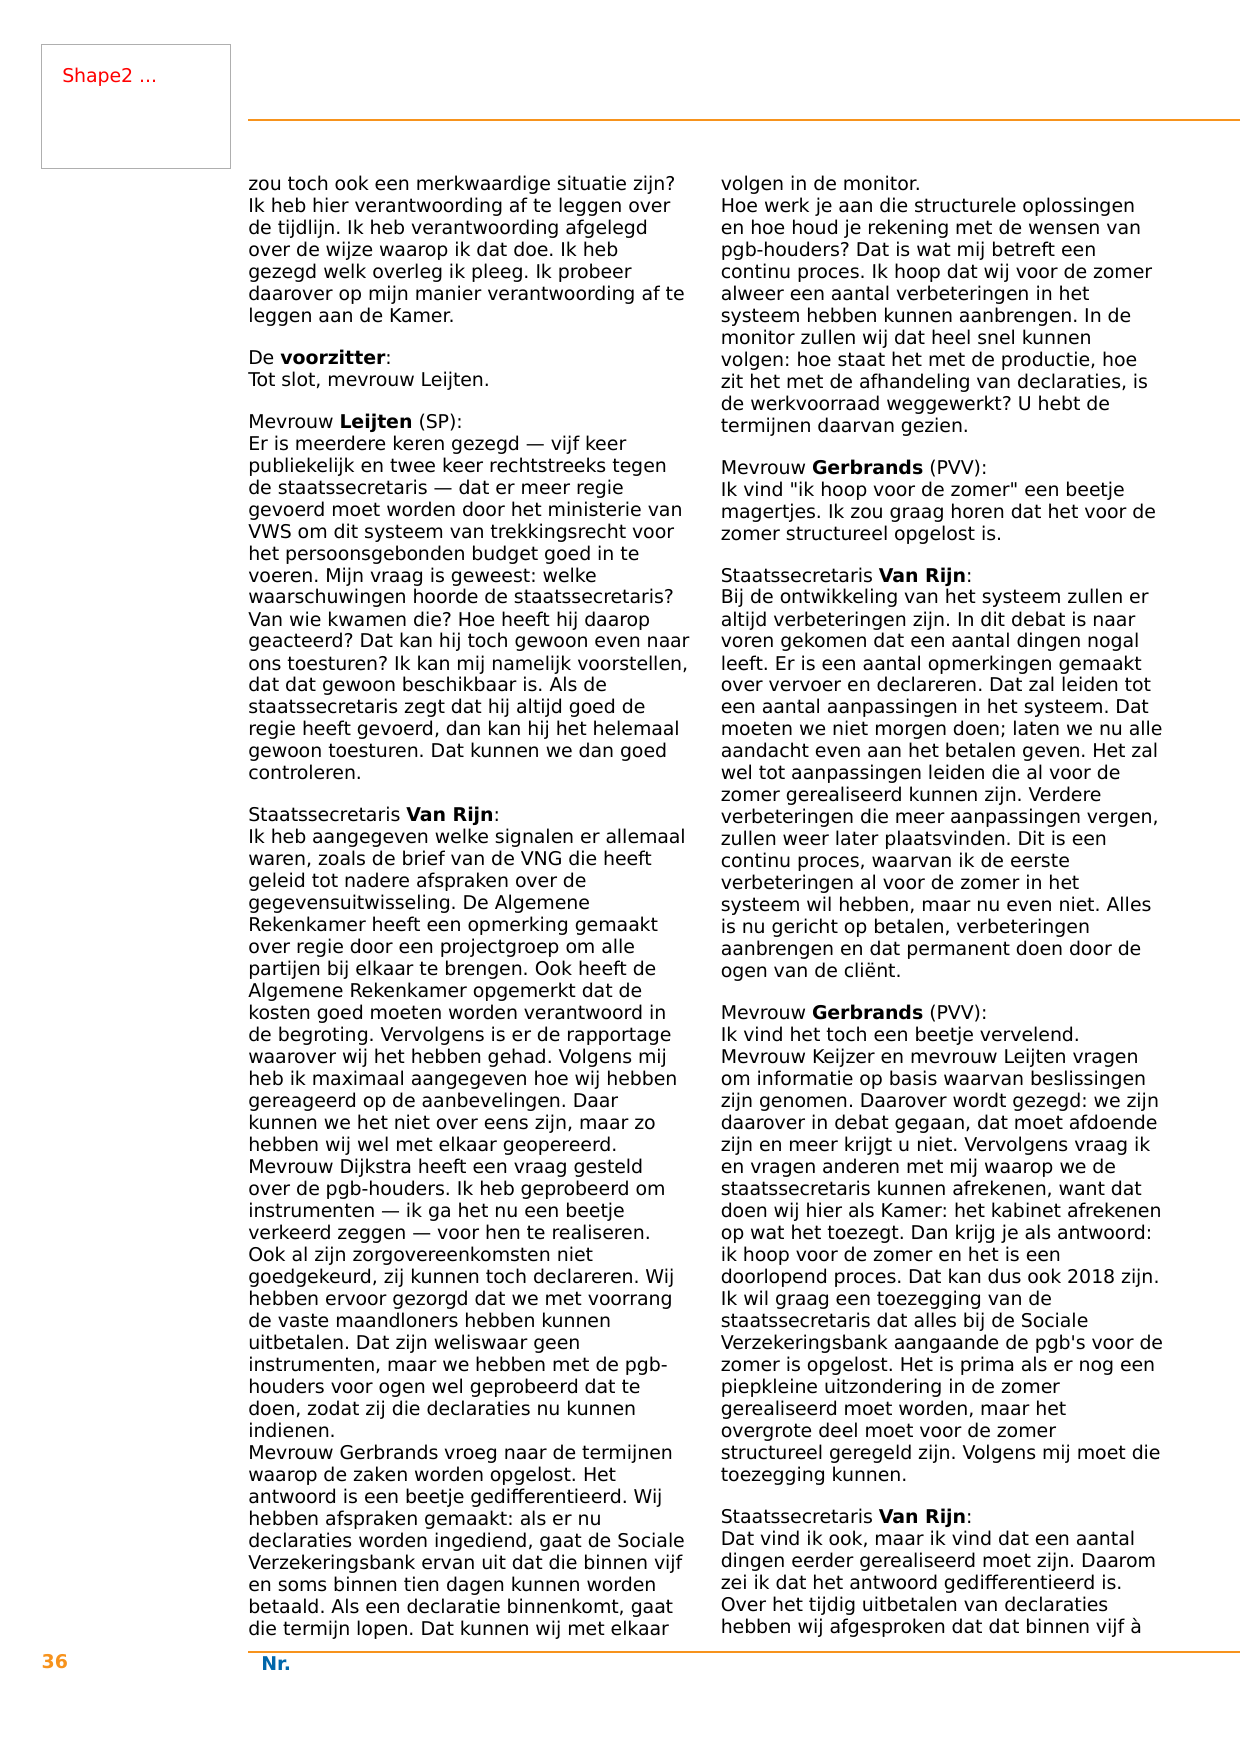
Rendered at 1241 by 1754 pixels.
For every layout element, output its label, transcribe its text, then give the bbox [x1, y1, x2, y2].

text Ik vind het toch een beetje vervelend. Mevrouw Keijzer en mevrouw Leijten vragen om informatie op basis waarvan beslissingen zijn genomen. Daarover wordt gezegd: we zijn daarover in debat gegaan, dat moet afdoende zijn en meer krijgt u niet. Vervolgens vraag ik en vragen anderen met mij waarop we de staatssecretaris kunnen afrekenen, want dat doen wij hier als Kamer: het kabinet afrekenen op wat het toezegt. Dan krijg je als antwoord: ik hoop voor de zomer en het is een doorlopend proces. Dat kan dus ook 2018 zijn. Ik wil graag een toezegging van de staatssecretaris dat alles bij de Sociale Verzekeringsbank aangaande de pgb's voor de zomer is opgelost. Het is prima als er nog een piepkleine uitzondering in de zomer gerealiseerd moet worden, maar het overgrote deel moet voor de zomer structureel geregeld zijn. Volgens mij moet die toezegging kunnen. [721, 1024, 1163, 1486]
text Hoe werk je aan die structurele oplossingen en hoe houd je rekening met de wensen van pgb-houders? Dat is wat mij betreft een continu proces. Ik hoop dat wij voor de zomer alweer een aantal verbeteringen in het systeem hebben kunnen aanbrengen. In de monitor zullen wij dat heel snel kunnen volgen: hoe staat het met de productie, hoe zit het met de afhandeling van declaraties, is de werkvoorraad weggewerkt? U hebt de termijnen daarvan gezien. [721, 195, 1163, 437]
text Mevrouw Leijten (SP): [248, 411, 691, 433]
text Mevrouw Gerbrands (PVV): [721, 1002, 1163, 1024]
text Dat vind ik ook, maar ik vind dat een aantal dingen eerder gerealiseerd moet zijn. Daarom zei ik dat het antwoord gedifferentieerd is. Over het tijdig uitbetalen van declaraties hebben wij afgesproken dat dat binnen vijf à [721, 1528, 1163, 1637]
text Mevrouw Gerbrands vroeg naar de termijnen waarop de zaken worden opgelost. Het antwoord is een beetje gedifferentieerd. Wij hebben afspraken gemaakt: als er nu declaraties worden ingediend, gaat de Sociale Verzekeringsbank ervan uit dat die binnen vijf en soms binnen tien dagen kunnen worden betaald. Als een declaratie binnenkomt, gaat die termijn lopen. Dat kunnen wij met elkaar [248, 1442, 691, 1639]
text Ik heb aangegeven welke signalen er allemaal waren, zoals de brief van de VNG die heeft geleid tot nadere afspraken over de gegevensuitwisseling. De Algemene Rekenkamer heeft een opmerking gemaakt over regie door een projectgroep om alle partijen bij elkaar te brengen. Ook heeft de Algemene Rekenkamer opgemerkt dat de kosten goed moeten worden verantwoord in de begroting. Vervolgens is er de rapportage waarover wij het hebben gehad. Volgens mij heb ik maximaal aangegeven hoe wij hebben gereageerd op de aanbevelingen. Daar kunnen we het niet over eens zijn, maar zo hebben wij wel met elkaar geopereerd. [248, 826, 691, 1156]
text volgen in de monitor. [721, 173, 1163, 195]
text Staatssecretaris Van Rijn: [721, 1506, 1163, 1528]
text Tot slot, mevrouw Leijten. [248, 369, 691, 391]
text Staatssecretaris Van Rijn: [248, 804, 691, 826]
text Staatssecretaris Van Rijn: [721, 564, 1163, 586]
text Ik vind "ik hoop voor de zomer" een beetje magertjes. Ik zou graag horen dat het voor de zomer structureel opgelost is. [721, 478, 1163, 544]
text zou toch ook een merkwaardige situatie zijn? Ik heb hier verantwoording af te leggen over de tijdlijn. Ik heb verantwoording afgelegd over de wijze waarop ik dat doe. Ik heb gezegd welk overleg ik pleeg. Ik probeer daarover op mijn manier verantwoording af te leggen aan de Kamer. [248, 173, 691, 327]
text Mevrouw Dijkstra heeft een vraag gesteld over de pgb-houders. Ik heb geprobeerd om instrumenten — ik ga het nu een beetje verkeerd zeggen — voor hen te realiseren. Ook al zijn zorgovereenkomsten niet goedgekeurd, zij kunnen toch declareren. Wij hebben ervoor gezorgd dat we met voorrang de vaste maandloners hebben kunnen uitbetalen. Dat zijn weliswaar geen instrumenten, maar we hebben met de pgb-houders voor ogen wel geprobeerd dat te doen, zodat zij die declaraties nu kunnen indienen. [248, 1156, 691, 1442]
text Bij de ontwikkeling van het systeem zullen er altijd verbeteringen zijn. In dit debat is naar voren gekomen dat een aantal dingen nogal leeft. Er is een aantal opmerkingen gemaakt over vervoer en declareren. Dat zal leiden tot een aantal aanpassingen in het systeem. Dat moeten we niet morgen doen; laten we nu alle aandacht even aan het betalen geven. Het zal wel tot aanpassingen leiden die al voor de zomer gerealiseerd kunnen zijn. Verdere verbeteringen die meer aanpassingen vergen, zullen weer later plaatsvinden. Dit is een continu proces, waarvan ik de eerste verbeteringen al voor de zomer in het systeem wil hebben, maar nu even niet. Alles is nu gericht op betalen, verbeteringen aanbrengen en dat permanent doen door de ogen van de cliënt. [721, 586, 1163, 982]
text De voorzitter: [248, 347, 691, 369]
text Er is meerdere keren gezegd — vijf keer publiekelijk en twee keer rechtstreeks tegen de staatssecretaris — dat er meer regie gevoerd moet worden door het ministerie van VWS om dit systeem van trekkingsrecht voor het persoonsgebonden budget goed in te voeren. Mijn vraag is geweest: welke waarschuwingen hoorde de staatssecretaris? Van wie kwamen die? Hoe heeft hij daarop geacteerd? Dat kan hij toch gewoon even naar ons toesturen? Ik kan mij namelijk voorstellen, dat dat gewoon beschikbaar is. Als de staatssecretaris zegt dat hij altijd goed de regie heeft gevoerd, dan kan hij het helemaal gewoon toesturen. Dat kunnen we dan goed controleren. [248, 433, 691, 784]
text Mevrouw Gerbrands (PVV): [721, 457, 1163, 478]
